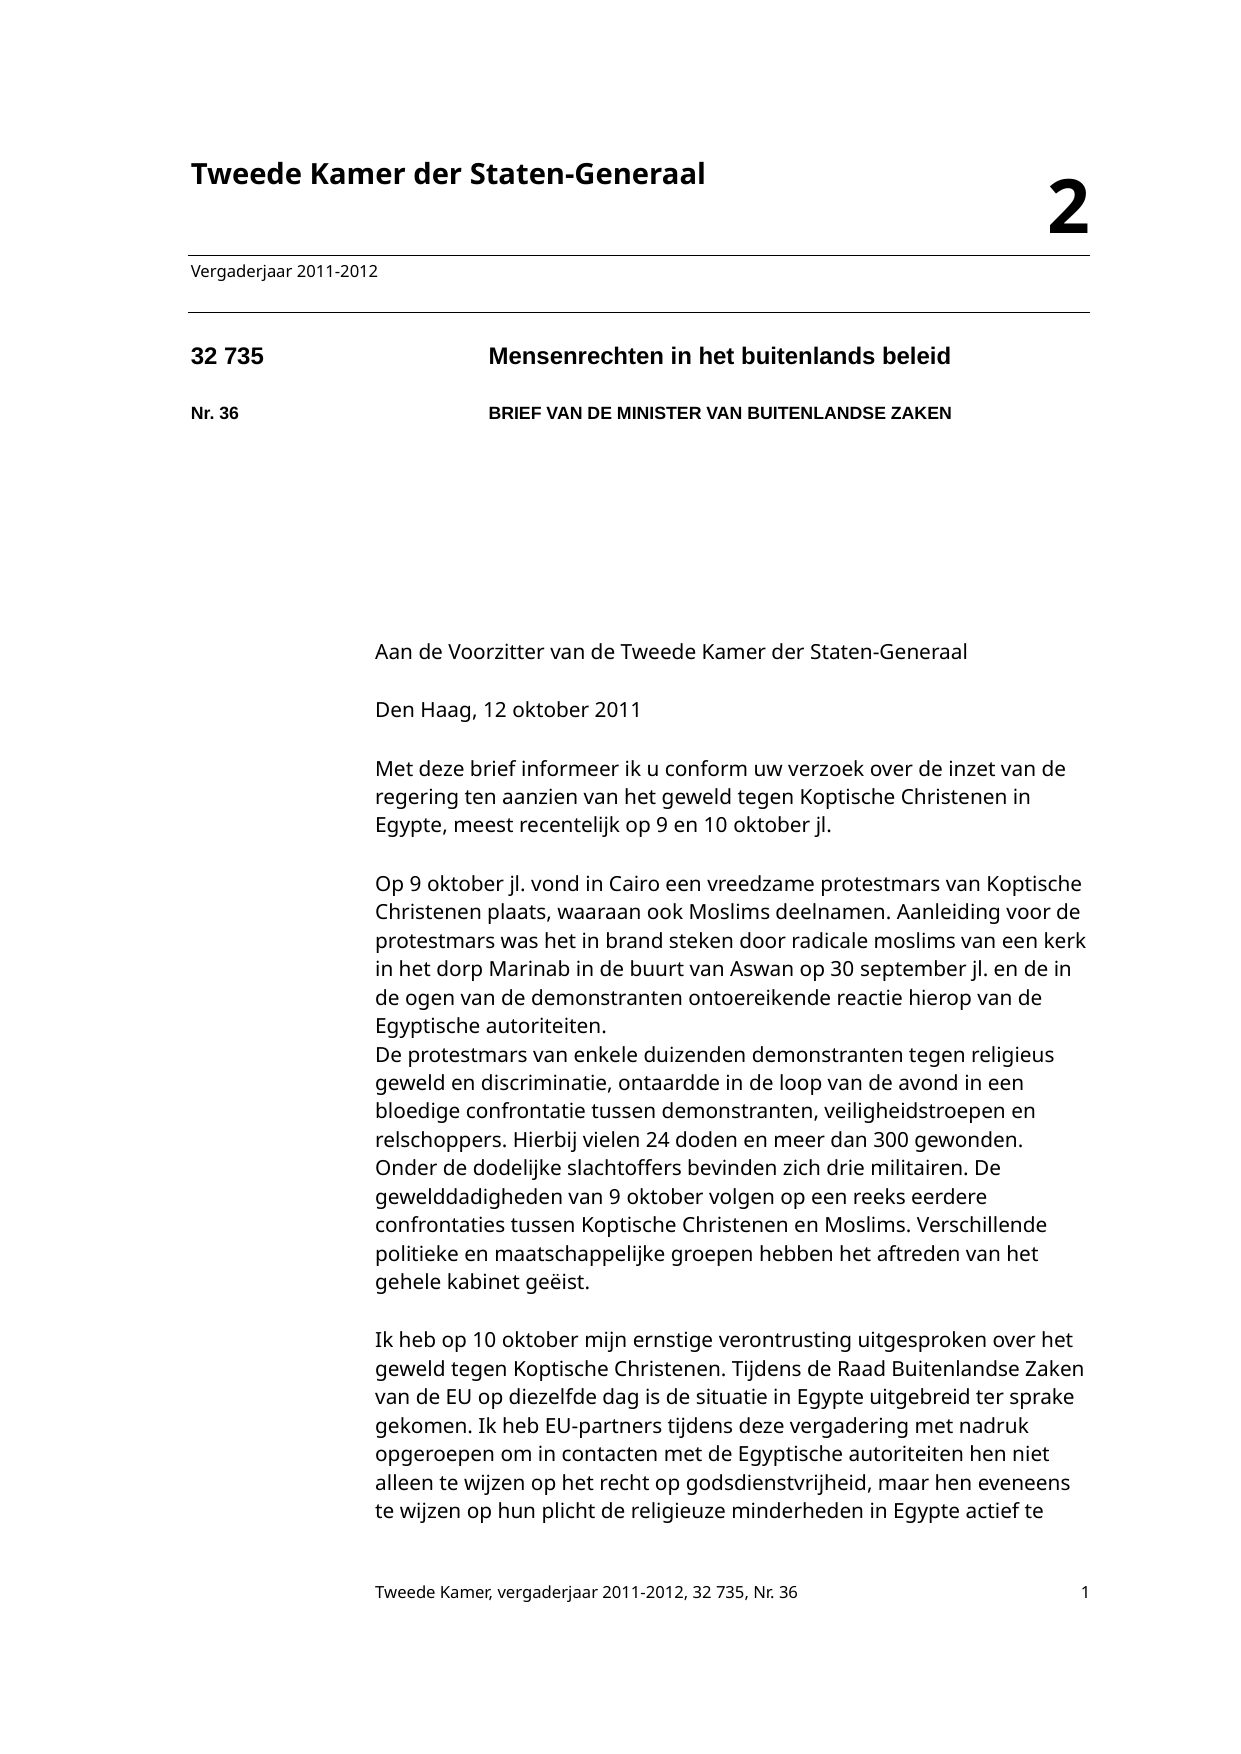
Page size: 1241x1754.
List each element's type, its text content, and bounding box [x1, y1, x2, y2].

table_cell Nr. 36 [188, 399, 485, 518]
table_cell [485, 256, 1090, 312]
table_cell 32 735 [188, 339, 485, 399]
table_cell Mensenrechten in het buitenlands beleid [485, 339, 1090, 399]
text Den Haag, 12 oktober 2011 [375, 695, 1090, 724]
text Op 9 oktober jl. vond in Cairo een vreedzame protestmars van Koptische Christenen plaats, waaraan ook Moslims deelnamen. Aanleiding voor de protestmars was het in brand steken door radicale moslims van een kerk in het dorp Marinab in de buurt van Aswan op 30 september jl. en de in de ogen van de demonstranten ontoereikende reactie hierop van de Egyptische autoriteiten. [375, 869, 1090, 1040]
text De protestmars van enkele duizenden demonstranten tegen religieus geweld en discriminatie, ontaardde in de loop van de avond in een bloedige confrontatie tussen demonstranten, veiligheidstroepen en relschoppers. Hierbij vielen 24 doden en meer dan 300 gewonden. Onder de dodelijke slachtoffers bevinden zich drie militairen. De gewelddadigheden van 9 oktober volgen op een reeks eerdere confrontaties tussen Koptische Christenen en Moslims. Verschillende politieke en maatschappelijke groepen hebben het aftreden van het gehele kabinet geëist. [375, 1040, 1090, 1296]
text Aan de Voorzitter van de Tweede Kamer der Staten-Generaal [375, 637, 1090, 665]
table_header Tweede Kamer der Staten-Generaal [188, 150, 909, 255]
table_header 2 [910, 150, 1090, 255]
text Ik heb op 10 oktober mijn ernstige verontrusting uitgesproken over het geweld tegen Koptische Christenen. Tijdens de Raad Buitenlandse Zaken van de EU op diezelfde dag is de situatie in Egypte uitgebreid ter sprake gekomen. Ik heb EU-partners tijdens deze vergadering met nadruk opgeroepen om in contacten met de Egyptische autoriteiten hen niet alleen te wijzen op het recht op godsdienstvrijheid, maar hen eveneens te wijzen op hun plicht de religieuze minderheden in Egypte actief te [375, 1326, 1090, 1525]
table_cell [485, 313, 1090, 339]
table_cell BRIEF VAN DE MINISTER VAN BUITENLANDSE ZAKEN [485, 399, 1090, 518]
text Met deze brief informeer ik u conform uw verzoek over de inzet van de regering ten aanzien van het geweld tegen Koptische Christenen in Egypte, meest recentelijk op 9 en 10 oktober jl. [375, 754, 1090, 839]
table_cell [188, 313, 485, 339]
table_cell Vergaderjaar 2011-2012 [188, 256, 485, 312]
